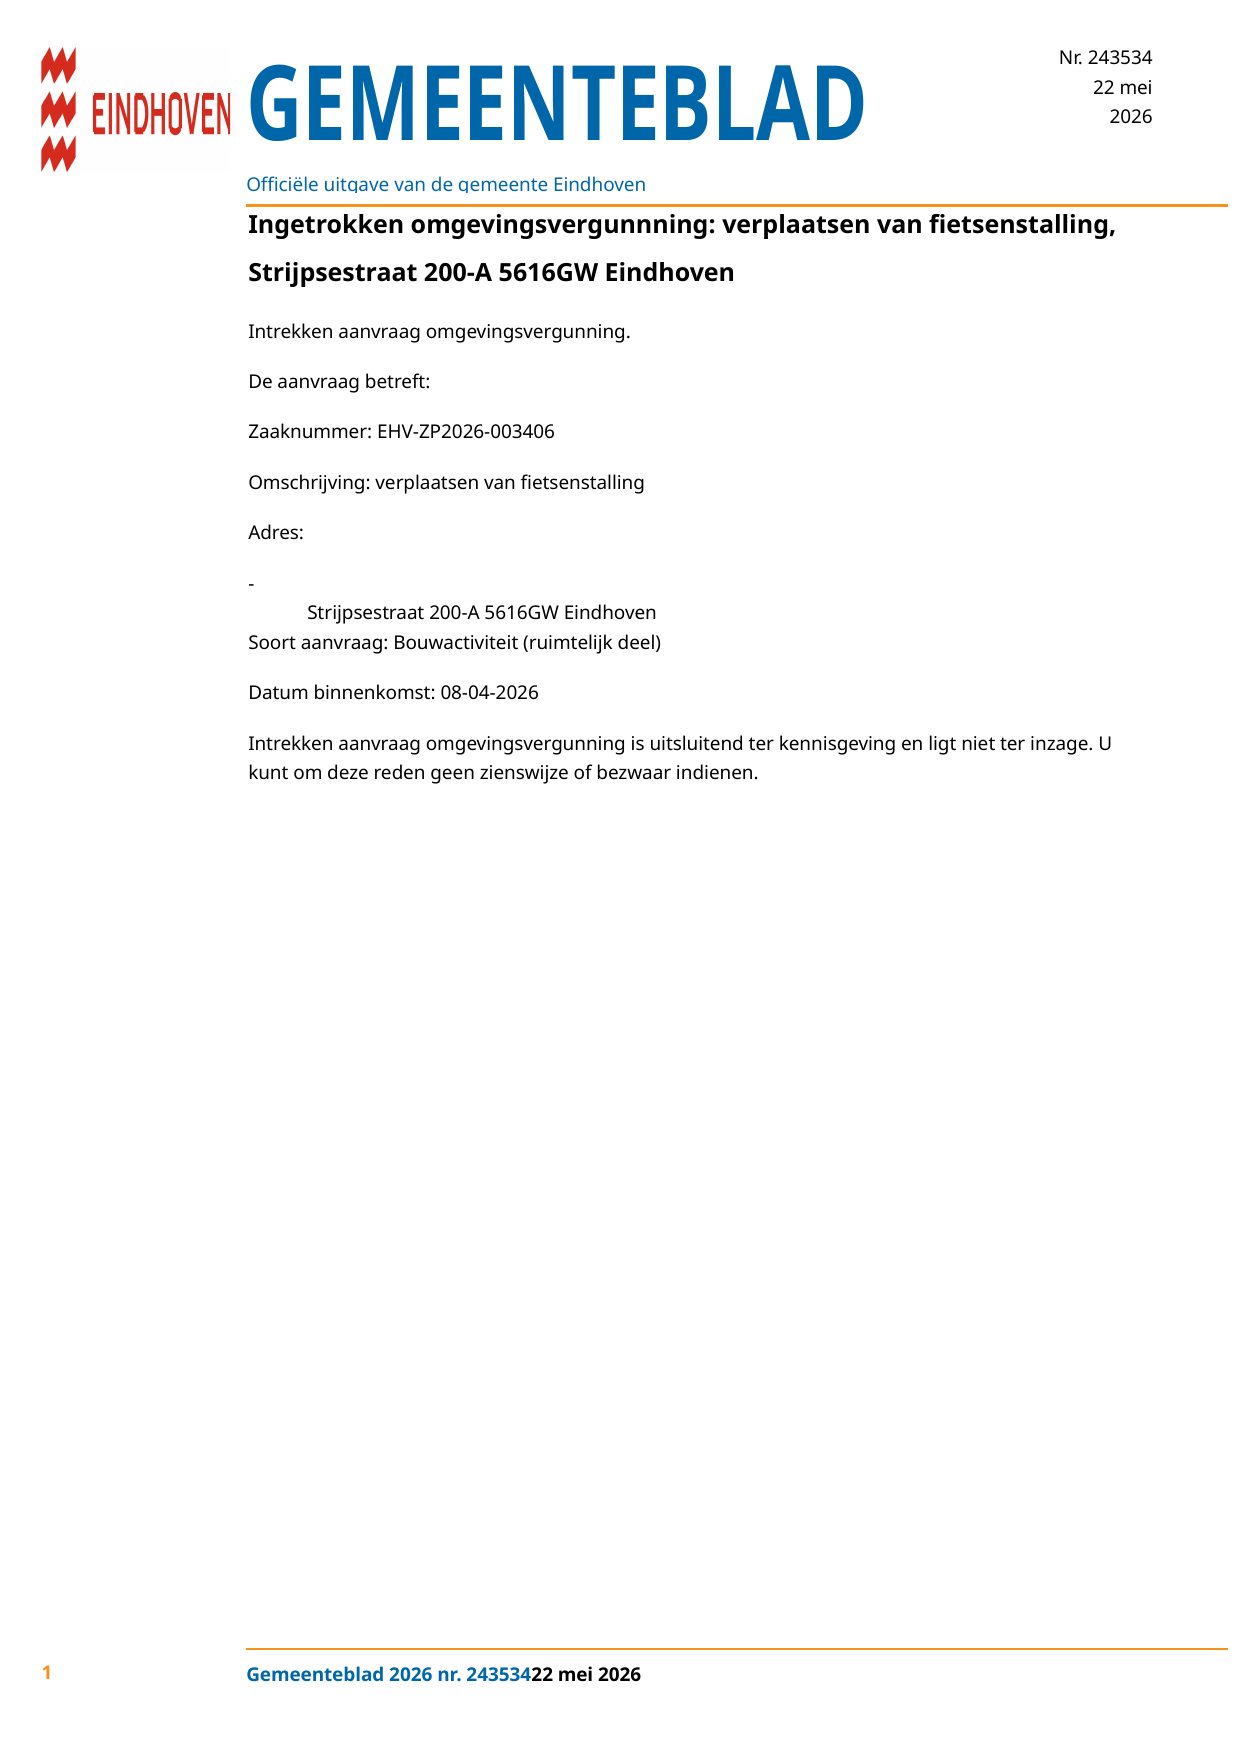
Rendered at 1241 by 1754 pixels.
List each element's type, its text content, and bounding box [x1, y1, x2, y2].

text Datum binnenkomst: 08-04-2026 [248, 679, 1152, 705]
text Soort aanvraag: Bouwactiviteit (ruimtelijk deel) [248, 629, 1152, 655]
text Omschrijving: verplaatsen van fietsenstalling [248, 469, 1152, 495]
text Zaaknummer: EHV-ZP2026-003406 [248, 419, 1152, 444]
text Ingetrokken omgevingsvergunnning: verplaatsen van fietsenstalling, Strijpsestraat 200-A 5616GW Eindhoven [248, 207, 1152, 288]
text Adres: [248, 519, 1152, 545]
text Intrekken aanvraag omgevingsvergunning. [248, 318, 1152, 344]
text Intrekken aanvraag omgevingsvergunning is uitsluitend ter kennisgeving en ligt niet ter inzage. U kunt om deze reden geen zienswijze of bezwaar indienen. [248, 730, 1152, 785]
list Strijpsestraat 200-A 5616GW Eindhoven [248, 599, 1152, 625]
picture [41, 47, 231, 172]
text De aanvraag betreft: [248, 368, 1152, 394]
